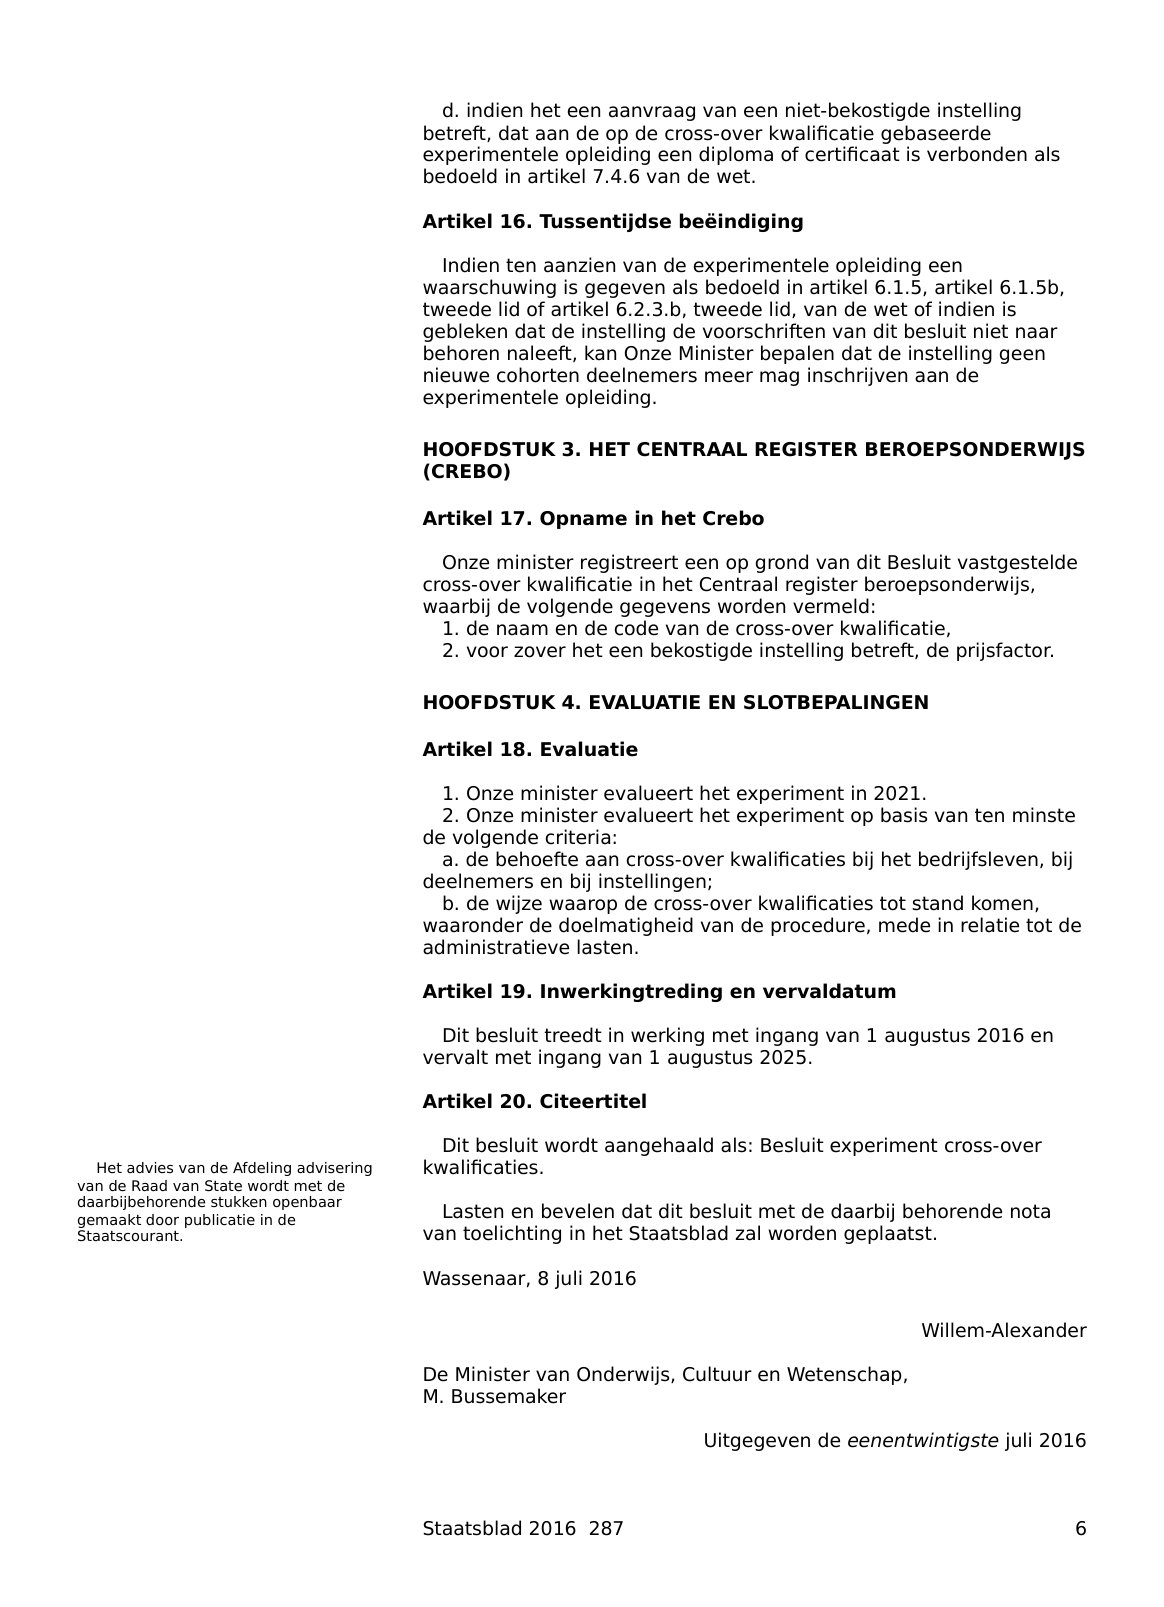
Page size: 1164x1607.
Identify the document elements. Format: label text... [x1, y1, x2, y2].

subtitle Artikel 16. Tussentijdse beëindiging [422, 211, 1087, 232]
text d. indien het een aanvraag van een niet-bekostigde instelling betreft, dat aan de op de cross-over kwalificatie gebaseerde experimentele opleiding een diploma of certificaat is verbonden als bedoeld in artikel 7.4.6 van de wet. [422, 100, 1087, 188]
text Indien ten aanzien van de experimentele opleiding een waarschuwing is gegeven als bedoeld in artikel 6.1.5, artikel 6.1.5b, tweede lid of artikel 6.2.3.b, tweede lid, van de wet of indien is gebleken dat de instelling de voorschriften van dit besluit niet naar behoren naleeft, kan Onze Minister bepalen dat de instelling geen nieuwe cohorten deelnemers meer mag inschrijven aan de experimentele opleiding. [422, 255, 1087, 408]
text Het advies van de Afdeling advisering van de Raad van State wordt met de daarbijbehorende stukken openbaar gemaakt door publicatie in de Staatscourant. [77, 1160, 396, 1245]
subtitle Artikel 20. Citeertitel [422, 1091, 1087, 1113]
text b. de wijze waarop de cross-over kwalificaties tot stand komen, waaronder de doelmatigheid van de procedure, mede in relatie tot de administratieve lasten. [422, 893, 1087, 958]
text De Minister van Onderwijs, Cultuur en Wetenschap, M. Bussemaker [422, 1364, 1087, 1408]
text 2. voor zover het een bekostigde instelling betreft, de prijsfactor. [422, 639, 1087, 662]
text 2. Onze minister evalueert het experiment op basis van ten minste de volgende criteria: [422, 805, 1087, 849]
subtitle HOOFDSTUK 4. EVALUATIE EN SLOTBEPALINGEN [422, 692, 1087, 713]
text Willem-Alexander [422, 1319, 1087, 1341]
subtitle HOOFDSTUK 3. HET CENTRAAL REGISTER BEROEPSONDERWIJS (CREBO) [422, 438, 1087, 482]
text Uitgegeven de eenentwintigste juli 2016 [422, 1430, 1087, 1452]
text 1. de naam en de code van de cross-over kwalificatie, [422, 618, 1087, 639]
subtitle Artikel 18. Evaluatie [422, 738, 1087, 761]
text 1. Onze minister evalueert het experiment in 2021. [422, 783, 1087, 805]
subtitle Artikel 17. Opname in het Crebo [422, 507, 1087, 529]
text Dit besluit wordt aangehaald als: Besluit experiment cross-over kwalificaties. [422, 1135, 1087, 1179]
text a. de behoefte aan cross-over kwalificaties bij het bedrijfsleven, bij deelnemers en bij instellingen; [422, 849, 1087, 893]
text Onze minister registreert een op grond van dit Besluit vastgestelde cross-over kwalificatie in het Centraal register beroepsonderwijs, waarbij de volgende gegevens worden vermeld: [422, 552, 1087, 618]
text Wassenaar, 8 juli 2016 [422, 1267, 1087, 1289]
text Dit besluit treedt in werking met ingang van 1 augustus 2016 en vervalt met ingang van 1 augustus 2025. [422, 1025, 1087, 1069]
subtitle Artikel 19. Inwerkingtreding en vervaldatum [422, 981, 1087, 1003]
text Lasten en bevelen dat dit besluit met de daarbij behorende nota van toelichting in het Staatsblad zal worden geplaatst. [422, 1201, 1087, 1245]
